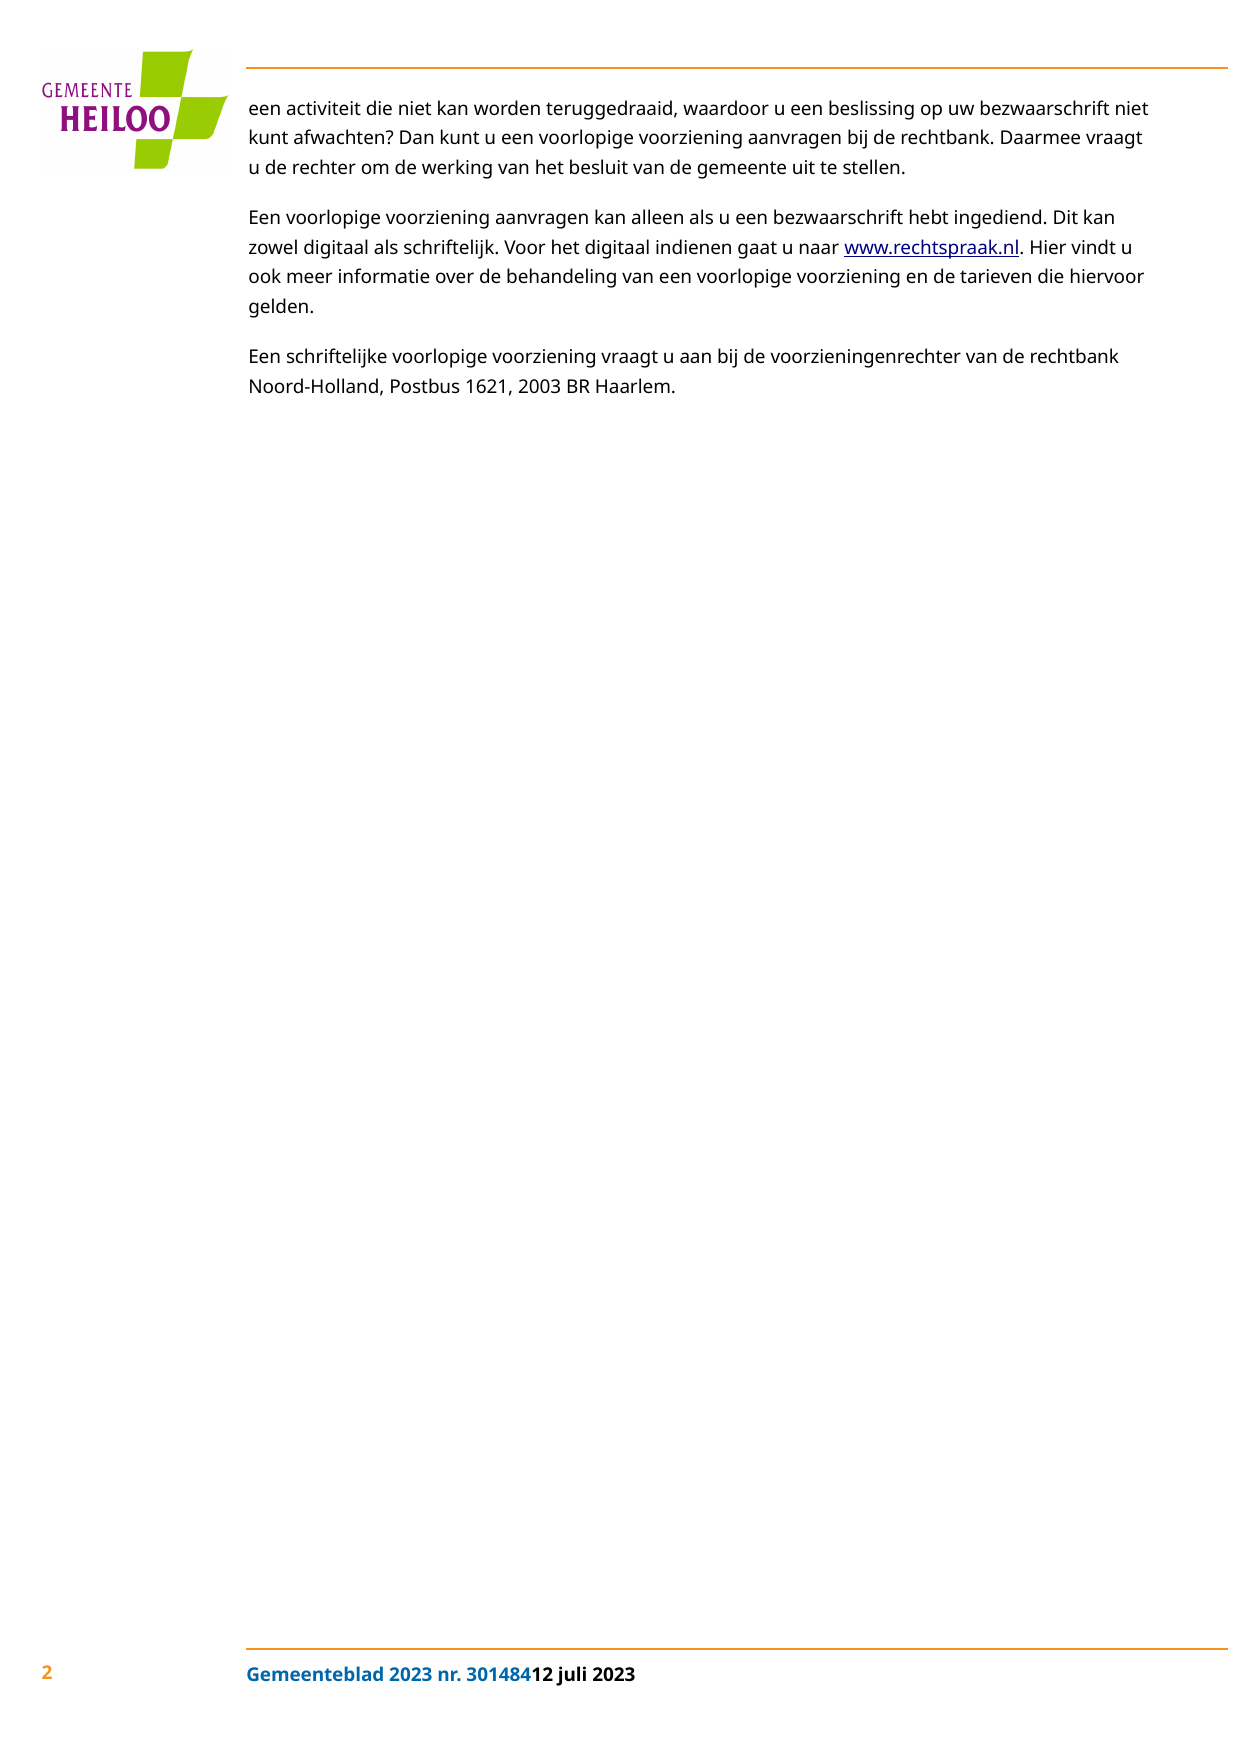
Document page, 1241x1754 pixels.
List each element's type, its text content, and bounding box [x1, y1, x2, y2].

picture [41, 47, 231, 172]
text Een schriftelijke voorlopige voorziening vraagt u aan bij de voorzieningenrechter van de rechtbank Noord-Holland, Postbus 1621, 2003 BR Haarlem. [248, 343, 1152, 399]
text een activiteit die niet kan worden teruggedraaid, waardoor u een beslissing op uw bezwaarschrift niet kunt afwachten? Dan kunt u een voorlopige voorziening aanvragen bij de rechtbank. Daarmee vraagt u de rechter om de werking van het besluit van de gemeente uit te stellen. [248, 95, 1152, 180]
text Een voorlopige voorziening aanvragen kan alleen als u een bezwaarschrift hebt ingediend. Dit kan zowel digitaal als schriftelijk. Voor het digitaal indienen gaat u naar www.rechtspraak.nl. Hier vindt u ook meer informatie over de behandeling van een voorlopige voorziening en de tarieven die hiervoor gelden. [248, 204, 1152, 319]
